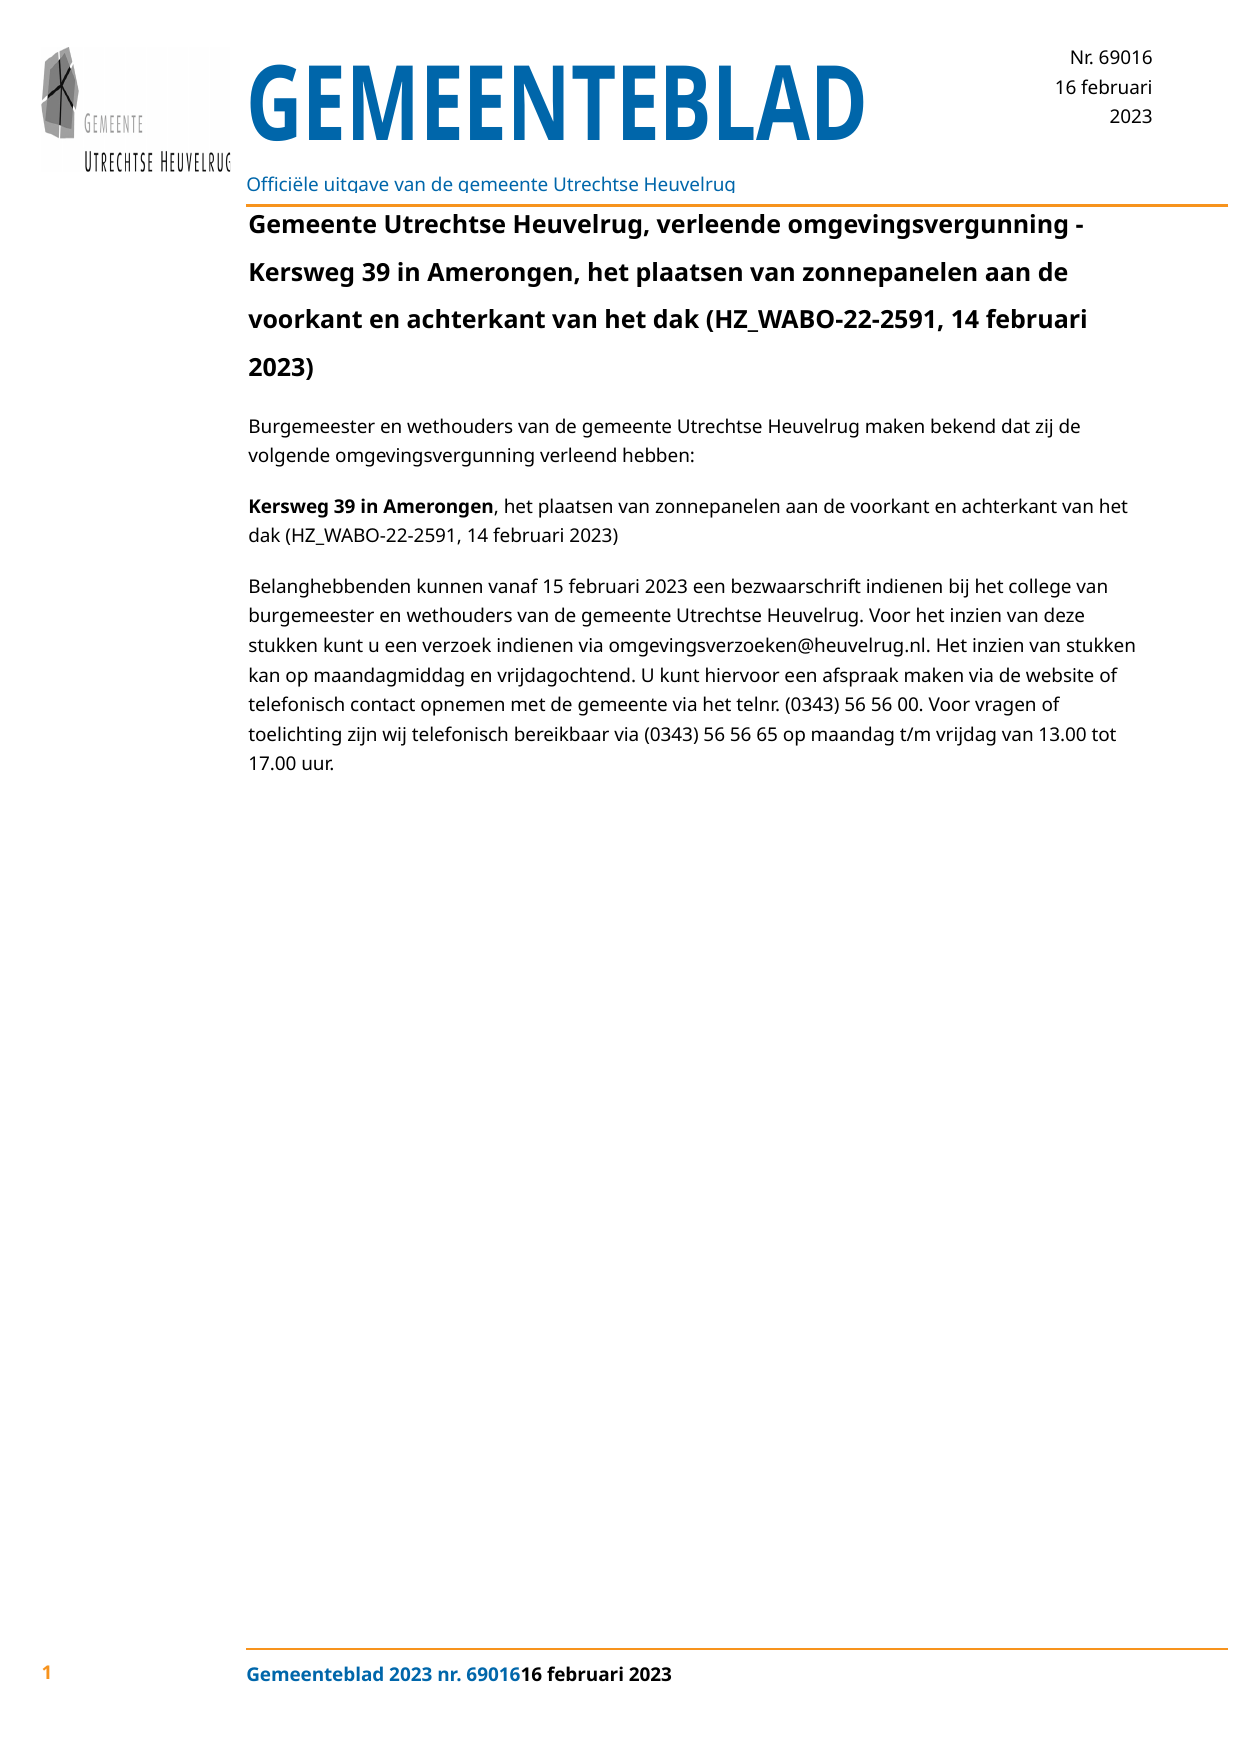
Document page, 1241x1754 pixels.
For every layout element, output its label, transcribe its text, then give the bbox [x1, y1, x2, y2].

text Belanghebbenden kunnen vanaf 15 februari 2023 een bezwaarschrift indienen bij het college van burgemeester en wethouders van de gemeente Utrechtse Heuvelrug. Voor het inzien van deze stukken kunt u een verzoek indienen via omgevingsverzoeken@heuvelrug.nl. Het inzien van stukken kan op maandagmiddag en vrijdagochtend. U kunt hiervoor een afspraak maken via de website of telefonisch contact opnemen met de gemeente via het telnr. (0343) 56 56 00. Voor vragen of toelichting zijn wij telefonisch bereikbaar via (0343) 56 56 65 op maandag t/m vrijdag van 13.00 tot 17.00 uur. [248, 573, 1152, 776]
text Gemeente Utrechtse Heuvelrug, verleende omgevingsvergunning - Kersweg 39 in Amerongen, het plaatsen van zonnepanelen aan de voorkant en achterkant van het dak (HZ_WABO-22-2591, 14 februari 2023) [248, 207, 1152, 384]
text Kersweg 39 in Amerongen, het plaatsen van zonnepanelen aan de voorkant en achterkant van het dak (HZ_WABO-22-2591, 14 februari 2023) [248, 493, 1152, 548]
picture [41, 47, 231, 172]
text Burgemeester en wethouders van de gemeente Utrechtse Heuvelrug maken bekend dat zij de volgende omgevingsvergunning verleend hebben: [248, 413, 1152, 468]
